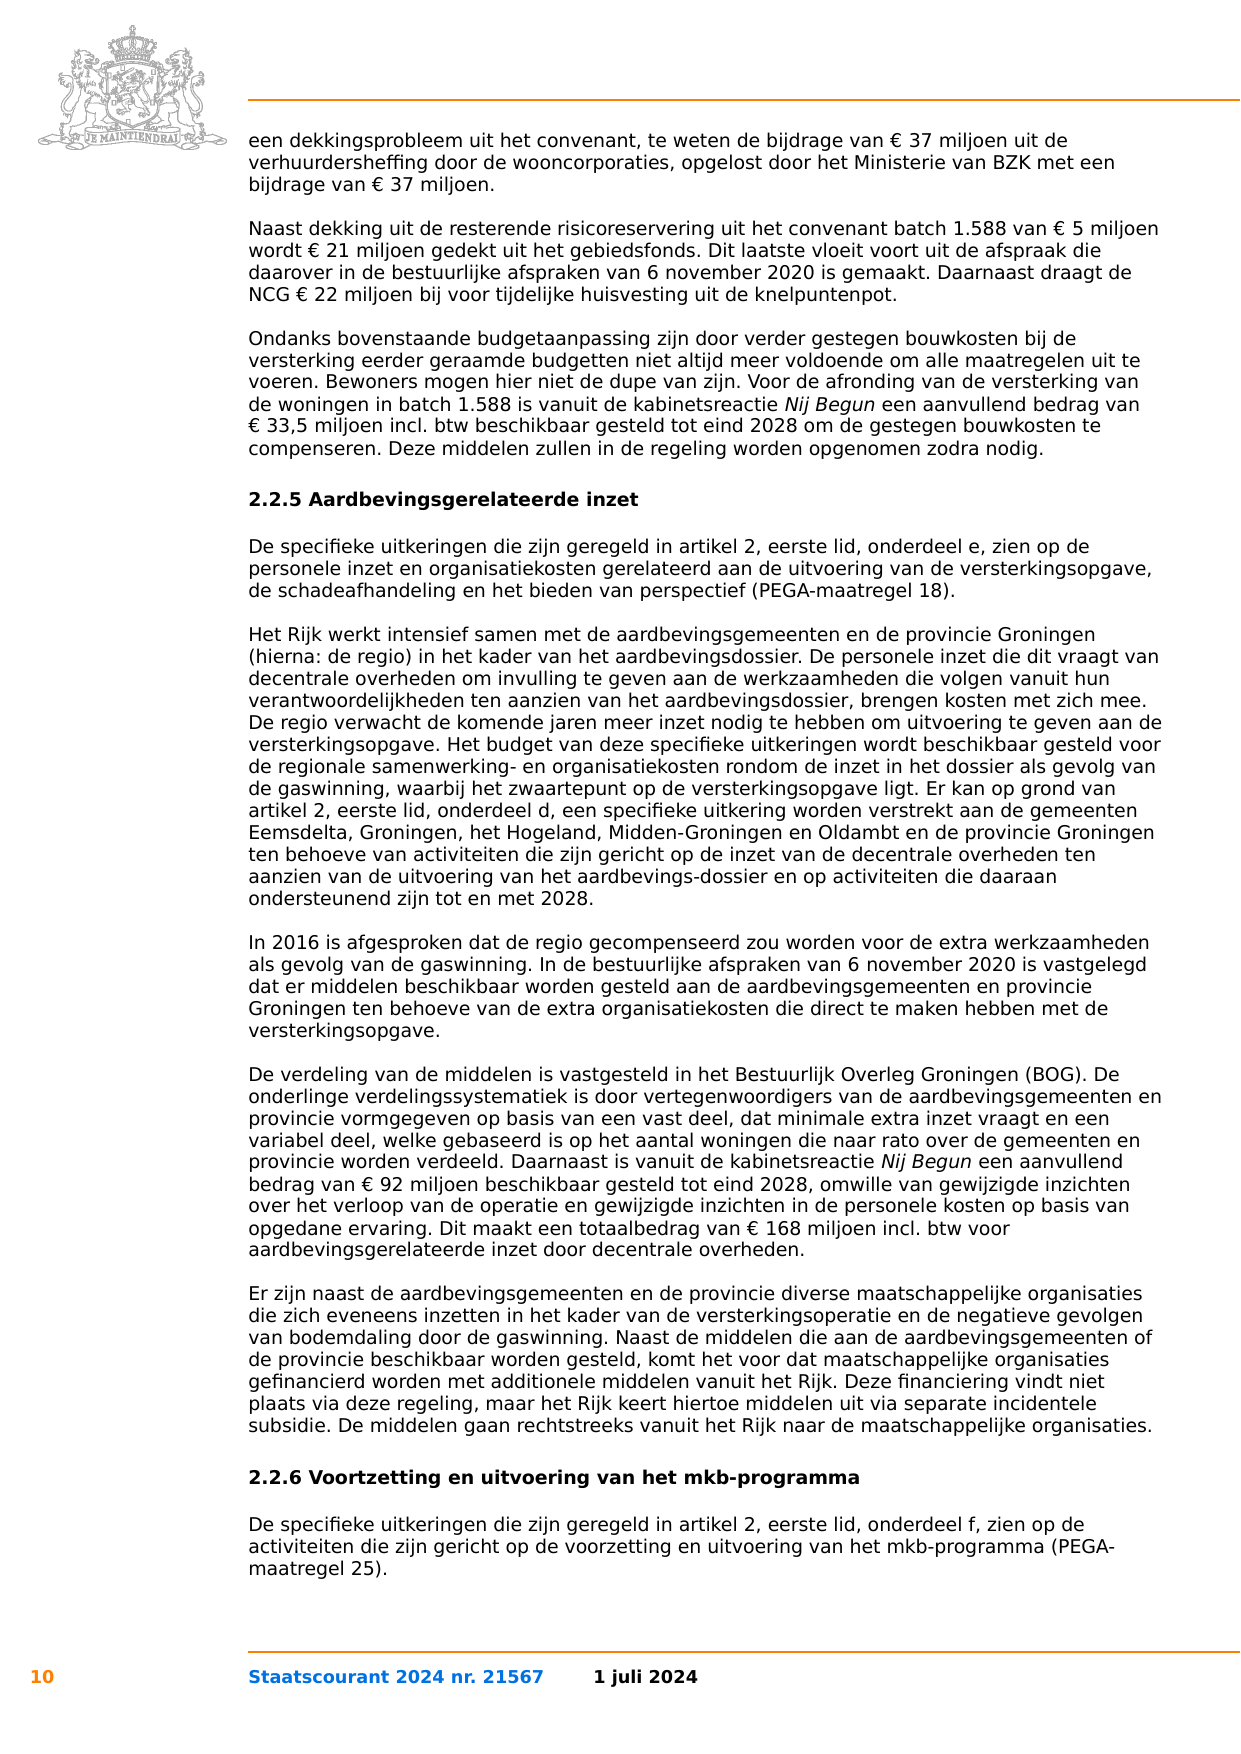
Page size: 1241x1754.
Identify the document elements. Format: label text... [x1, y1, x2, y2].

text een dekkingsprobleem uit het convenant, te weten de bijdrage van € 37 miljoen uit de verhuurdersheffing door de wooncorporaties, opgelost door het Ministerie van BZK met een bijdrage van € 37 miljoen. [248, 130, 1163, 196]
text De verdeling van de middelen is vastgesteld in het Bestuurlijk Overleg Groningen (BOG). De onderlinge verdelingssystematiek is door vertegenwoordigers van de aardbevingsgemeenten en provincie vormgegeven op basis van een vast deel, dat minimale extra inzet vraagt en een variabel deel, welke gebaseerd is op het aantal woningen die naar rato over de gemeenten en provincie worden verdeeld. Daarnaast is vanuit de kabinetsreactie Nij Begun een aanvullend bedrag van € 92 miljoen beschikbaar gesteld tot eind 2028, omwille van gewijzigde inzichten over het verloop van de operatie en gewijzigde inzichten in de personele kosten op basis van opgedane ervaring. Dit maakt een totaalbedrag van € 168 miljoen incl. btw voor aardbevingsgerelateerde inzet door decentrale overheden. [248, 1063, 1163, 1261]
subtitle 2.2.6 Voortzetting en uitvoering van het mkb-programma [248, 1467, 1163, 1489]
text In 2016 is afgesproken dat de regio gecompenseerd zou worden voor de extra werkzaamheden als gevolg van de gaswinning. In de bestuurlijke afspraken van 6 november 2020 is vastgelegd dat er middelen beschikbaar worden gesteld aan de aardbevingsgemeenten en provincie Groningen ten behoeve van de extra organisatiekosten die direct te maken hebben met de versterkingsopgave. [248, 932, 1163, 1042]
text De specifieke uitkeringen die zijn geregeld in artikel 2, eerste lid, onderdeel e, zien op de personele inzet en organisatiekosten gerelateerd aan de uitvoering van de versterkingsopgave, de schadeafhandeling en het bieden van perspectief (PEGA-maatregel 18). [248, 536, 1163, 602]
picture [38, 25, 227, 150]
subtitle 2.2.5 Aardbevingsgerelateerde inzet [248, 489, 1163, 511]
text Het Rijk werkt intensief samen met de aardbevingsgemeenten en de provincie Groningen (hierna: de regio) in het kader van het aardbevingsdossier. De personele inzet die dit vraagt van decentrale overheden om invulling te geven aan de werkzaamheden die volgen vanuit hun verantwoordelijkheden ten aanzien van het aardbevingsdossier, brengen kosten met zich mee. De regio verwacht de komende jaren meer inzet nodig te hebben om uitvoering te geven aan de versterkingsopgave. Het budget van deze specifieke uitkeringen wordt beschikbaar gesteld voor de regionale samenwerking- en organisatiekosten rondom de inzet in het dossier als gevolg van de gaswinning, waarbij het zwaartepunt op de versterkingsopgave ligt. Er kan op grond van artikel 2, eerste lid, onderdeel d, een specifieke uitkering worden verstrekt aan de gemeenten Eemsdelta, Groningen, het Hogeland, Midden-Groningen en Oldambt en de provincie Groningen ten behoeve van activiteiten die zijn gericht op de inzet van de decentrale overheden ten aanzien van de uitvoering van het aardbevings-dossier en op activiteiten die daaraan ondersteunend zijn tot en met 2028. [248, 624, 1163, 910]
text Ondanks bovenstaande budgetaanpassing zijn door verder gestegen bouwkosten bij de versterking eerder geraamde budgetten niet altijd meer voldoende om alle maatregelen uit te voeren. Bewoners mogen hier niet de dupe van zijn. Voor de afronding van de versterking van de woningen in batch 1.588 is vanuit de kabinetsreactie Nij Begun een aanvullend bedrag van € 33,5 miljoen incl. btw beschikbaar gesteld tot eind 2028 om de gestegen bouwkosten te compenseren. Deze middelen zullen in de regeling worden opgenomen zodra nodig. [248, 327, 1163, 459]
text Er zijn naast de aardbevingsgemeenten en de provincie diverse maatschappelijke organisaties die zich eveneens inzetten in het kader van de versterkingsoperatie en de negatieve gevolgen van bodemdaling door de gaswinning. Naast de middelen die aan de aardbevingsgemeenten of de provincie beschikbaar worden gesteld, komt het voor dat maatschappelijke organisaties gefinancierd worden met additionele middelen vanuit het Rijk. Deze financiering vindt niet plaats via deze regeling, maar het Rijk keert hiertoe middelen uit via separate incidentele subsidie. De middelen gaan rechtstreeks vanuit het Rijk naar de maatschappelijke organisaties. [248, 1283, 1163, 1437]
text De specifieke uitkeringen die zijn geregeld in artikel 2, eerste lid, onderdeel f, zien op de activiteiten die zijn gericht op de voorzetting en uitvoering van het mkb-programma (PEGA-maatregel 25). [248, 1514, 1163, 1580]
text Naast dekking uit de resterende risicoreservering uit het convenant batch 1.588 van € 5 miljoen wordt € 21 miljoen gedekt uit het gebiedsfonds. Dit laatste vloeit voort uit de afspraak die daarover in de bestuurlijke afspraken van 6 november 2020 is gemaakt. Daarnaast draagt de NCG € 22 miljoen bij voor tijdelijke huisvesting uit de knelpuntenpot. [248, 218, 1163, 306]
